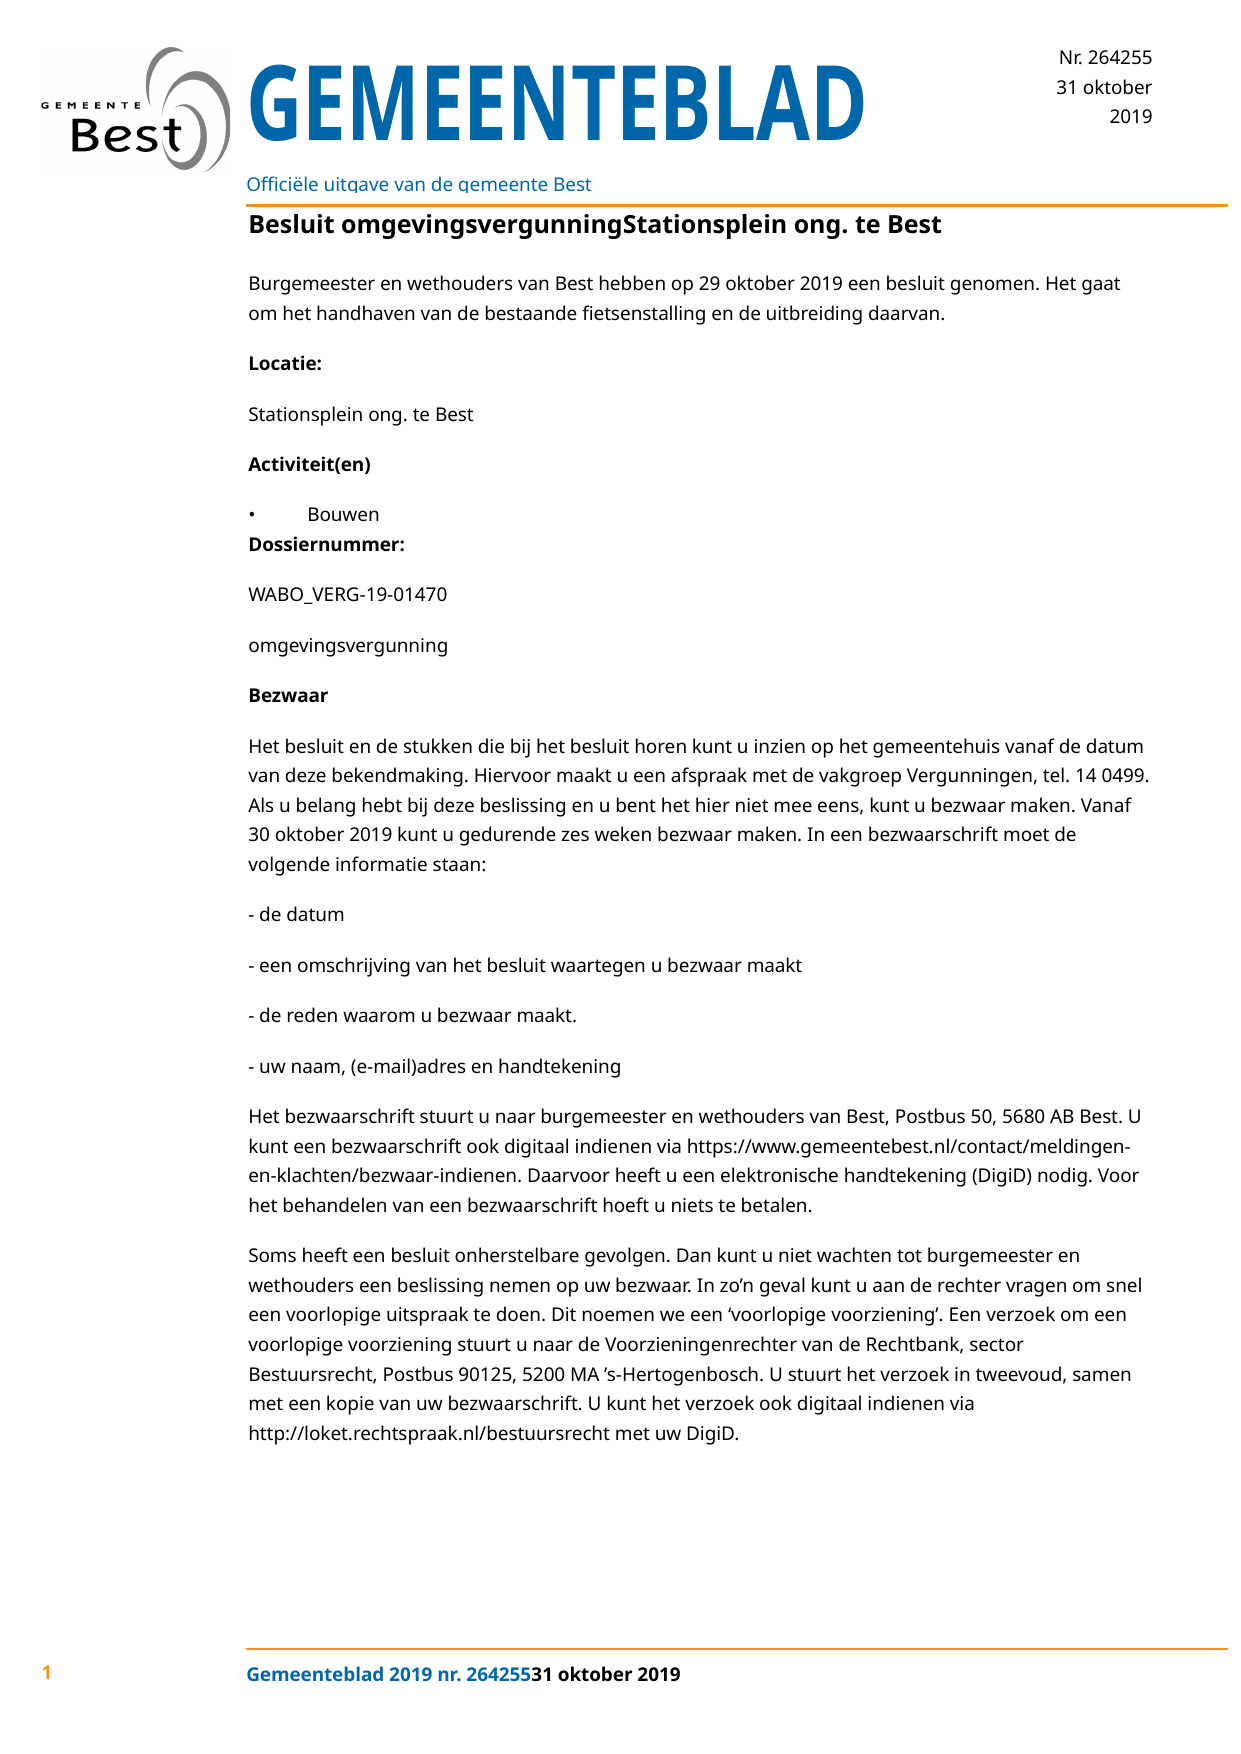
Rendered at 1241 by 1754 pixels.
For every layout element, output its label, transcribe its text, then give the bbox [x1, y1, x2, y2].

text Burgemeester en wethouders van Best hebben op 29 oktober 2019 een besluit genomen. Het gaat om het handhaven van de bestaande fietsenstalling en de uitbreiding daarvan. [248, 270, 1152, 326]
text - een omschrijving van het besluit waartegen u bezwaar maakt [248, 952, 1152, 978]
text Besluit omgevingsvergunningStationsplein ong. te Best [248, 207, 1152, 241]
text omgevingsvergunning [248, 632, 1152, 658]
text - uw naam, (e-mail)adres en handtekening [248, 1053, 1152, 1078]
text Activiteit(en) [248, 451, 1152, 477]
picture [41, 47, 231, 172]
text Bezwaar [248, 682, 1152, 708]
text Stationsplein ong. te Best [248, 401, 1152, 426]
text Het besluit en de stukken die bij het besluit horen kunt u inzien op het gemeentehuis vanaf de datum van deze bekendmaking. Hiervoor maakt u een afspraak met de vakgroep Vergunningen, tel. 14 0499. Als u belang hebt bij deze beslissing en u bent het hier niet mee eens, kunt u bezwaar maken. Vanaf 30 oktober 2019 kunt u gedurende zes weken bezwaar maken. In een bezwaarschrift moet de volgende informatie staan: [248, 733, 1152, 877]
text Het bezwaarschrift stuurt u naar burgemeester en wethouders van Best, Postbus 50, 5680 AB Best. U kunt een bezwaarschrift ook digitaal indienen via https://www.gemeentebest.nl/contact/meldingen-en-klachten/bezwaar-indienen. Daarvoor heeft u een elektronische handtekening (DigiD) nodig. Voor het behandelen van een bezwaarschrift hoeft u niets te betalen. [248, 1103, 1152, 1218]
text Soms heeft een besluit onherstelbare gevolgen. Dan kunt u niet wachten tot burgemeester en wethouders een beslissing nemen op uw bezwaar. In zo’n geval kunt u aan de rechter vragen om snel een voorlopige uitspraak te doen. Dit noemen we een ‘voorlopige voorziening’. Een verzoek om een voorlopige voorziening stuurt u naar de Voorzieningenrechter van de Rechtbank, sector Bestuursrecht, Postbus 90125, 5200 MA ’s-Hertogenbosch. U stuurt het verzoek in tweevoud, samen met een kopie van uw bezwaarschrift. U kunt het verzoek ook digitaal indienen via http://loket.rechtspraak.nl/bestuursrecht met uw DigiD. [248, 1242, 1152, 1446]
text Locatie: [248, 350, 1152, 376]
list Bouwen [248, 502, 1152, 527]
text - de reden waarom u bezwaar maakt. [248, 1002, 1152, 1028]
text WABO_VERG-19-01470 [248, 582, 1152, 607]
text Dossiernummer: [248, 531, 1152, 557]
text - de datum [248, 902, 1152, 927]
